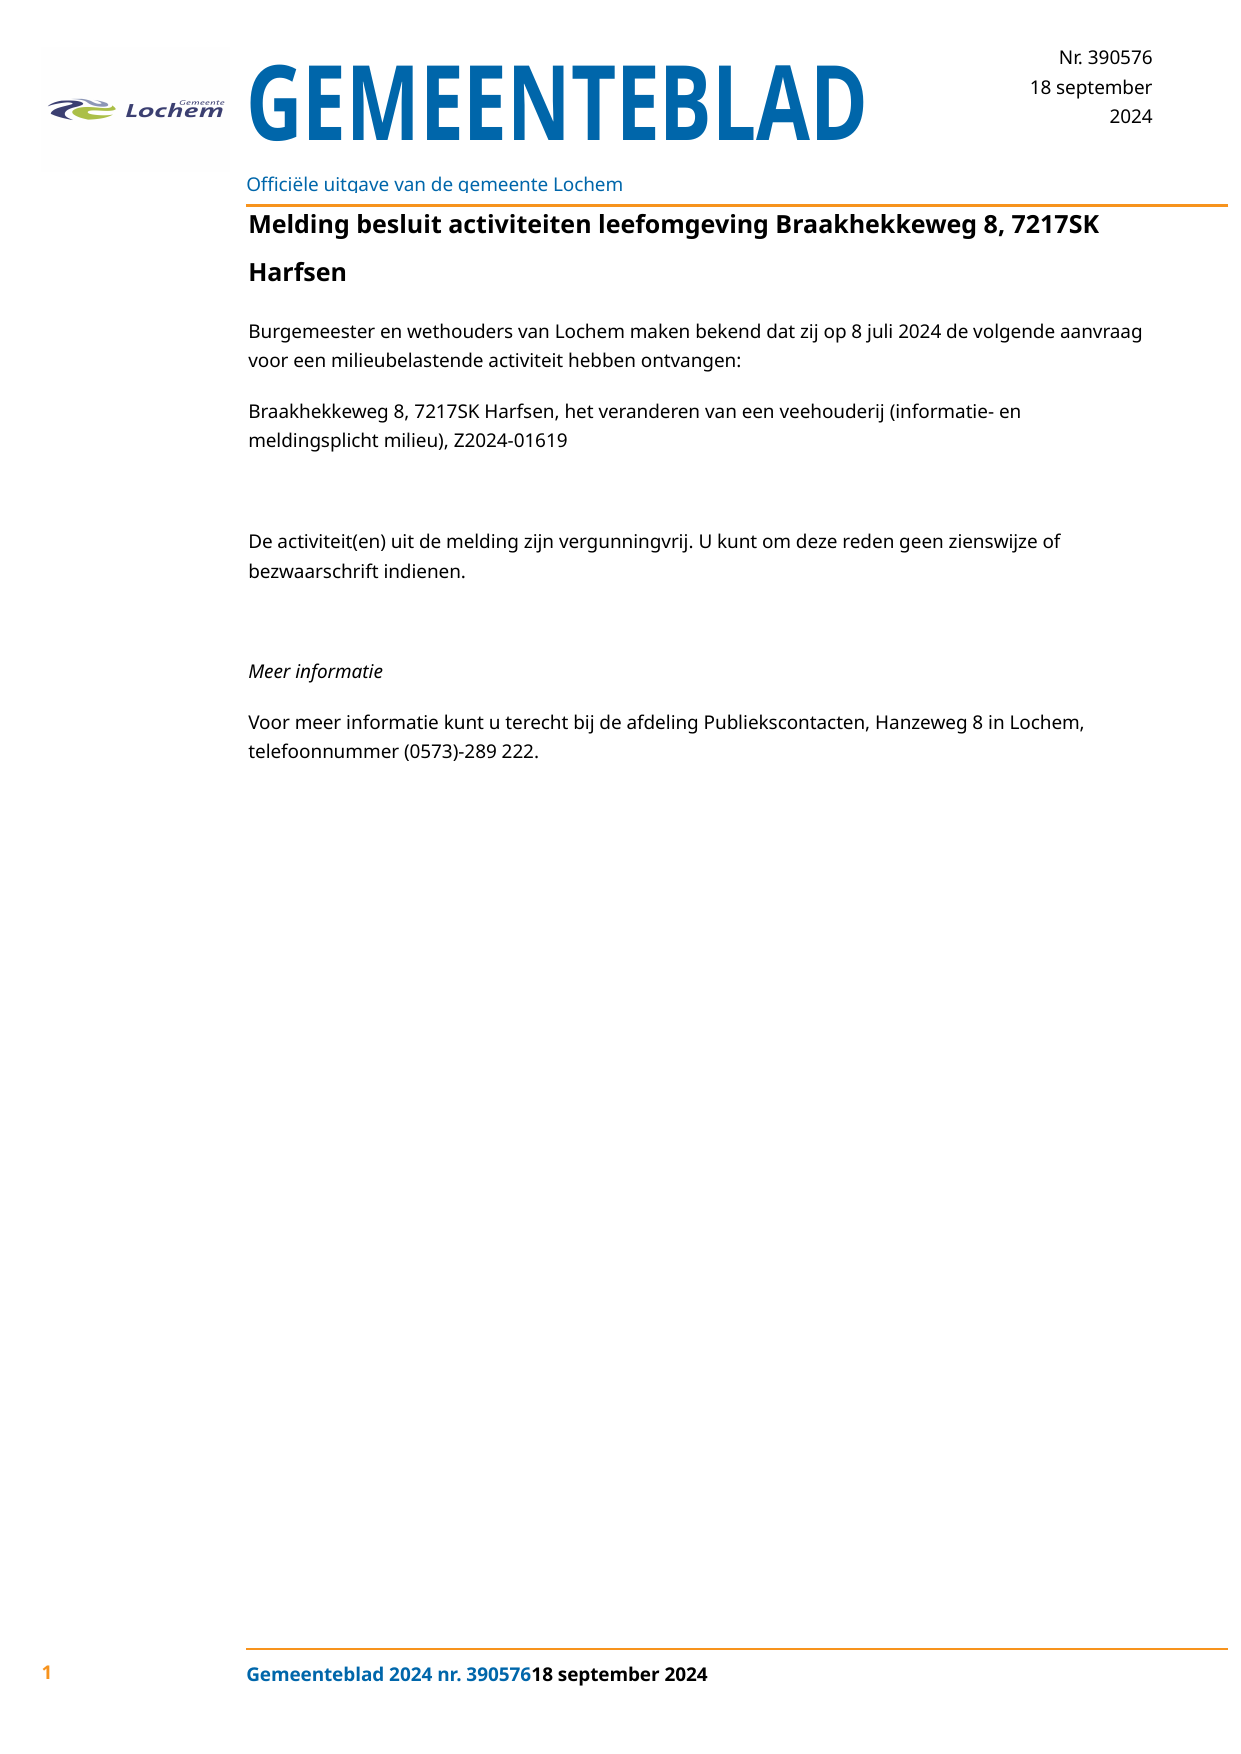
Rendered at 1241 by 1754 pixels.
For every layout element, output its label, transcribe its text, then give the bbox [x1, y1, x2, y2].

text Melding besluit activiteiten leefomgeving Braakhekkeweg 8, 7217SK Harfsen [248, 207, 1152, 288]
text Voor meer informatie kunt u terecht bij de afdeling Publiekscontacten, Hanzeweg 8 in Lochem, telefoonnummer (0573)-289 222. [248, 709, 1152, 764]
text Meer informatie [248, 659, 1152, 684]
text Burgemeester en wethouders van Lochem maken bekend dat zij op 8 juli 2024 de volgende aanvraag voor een milieubelastende activiteit hebben ontvangen: [248, 318, 1152, 373]
text Braakhekkeweg 8, 7217SK Harfsen, het veranderen van een veehouderij (informatie- en meldingsplicht milieu), Z2024-01619 [248, 398, 1152, 453]
text De activiteit(en) uit de melding zijn vergunningvrij. U kunt om deze reden geen zienswijze of bezwaarschrift indienen. [248, 528, 1152, 584]
picture [41, 47, 231, 172]
